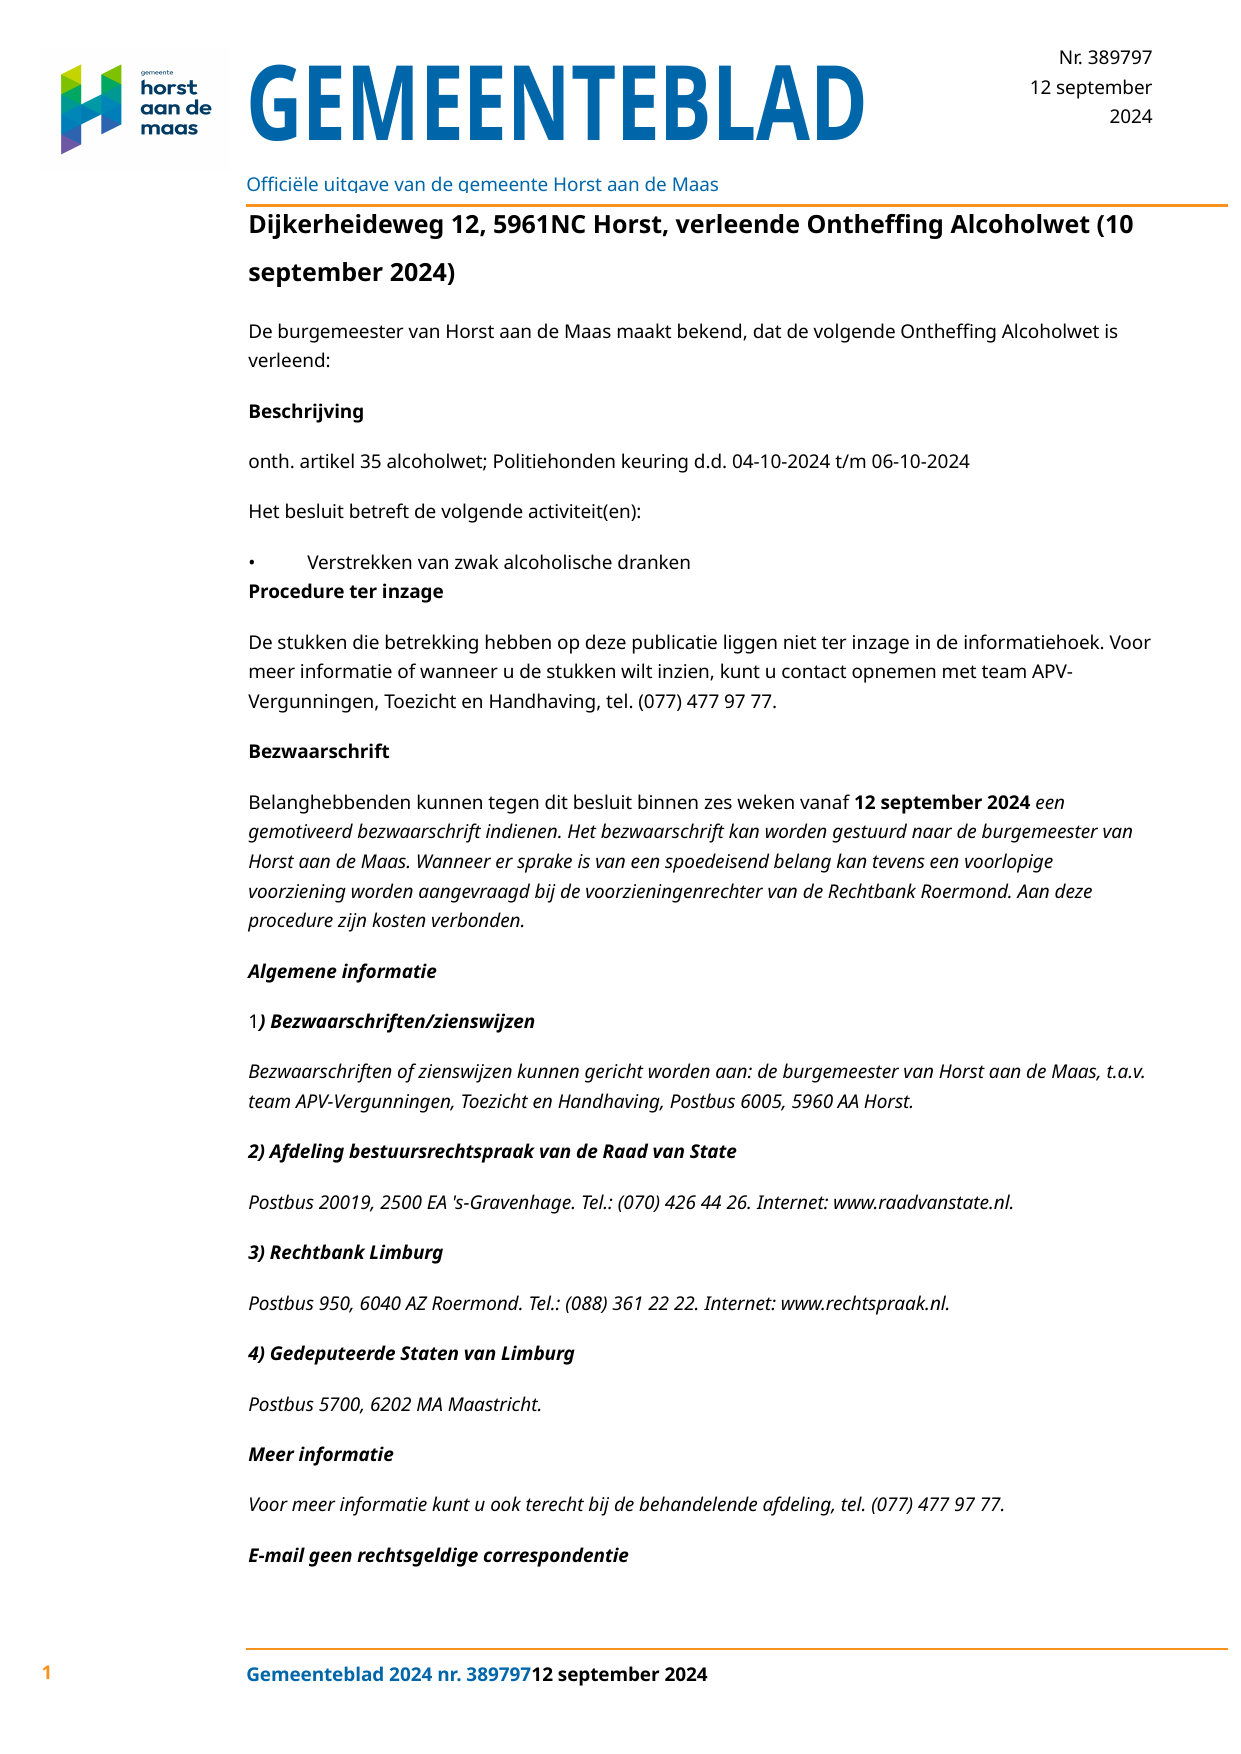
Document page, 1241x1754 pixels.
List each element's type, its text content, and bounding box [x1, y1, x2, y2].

text 4) Gedeputeerde Staten van Limburg [248, 1340, 1152, 1366]
text Belanghebbenden kunnen tegen dit besluit binnen zes weken vanaf 12 september 2024 een gemotiveerd bezwaarschrift indienen. Het bezwaarschrift kan worden gestuurd naar de burgemeester van Horst aan de Maas. Wanneer er sprake is van een spoedeisend belang kan tevens een voorlopige voorziening worden aangevraagd bij de voorzieningenrechter van de Rechtbank Roermond. Aan deze procedure zijn kosten verbonden. [248, 789, 1152, 933]
text Postbus 5700, 6202 MA Maastricht. [248, 1391, 1152, 1417]
text 1) Bezwaarschriften/zienswijzen [248, 1008, 1152, 1034]
text Bezwaarschriften of zienswijzen kunnen gericht worden aan: de burgemeester van Horst aan de Maas, t.a.v. team APV-Vergunningen, Toezicht en Handhaving, Postbus 6005, 5960 AA Horst. [248, 1059, 1152, 1114]
text onth. artikel 35 alcoholwet; Politiehonden keuring d.d. 04-10-2024 t/m 06-10-2024 [248, 448, 1152, 474]
text E-mail geen rechtsgeldige correspondentie [248, 1542, 1152, 1568]
text 2) Afdeling bestuursrechtspraak van de Raad van State [248, 1139, 1152, 1164]
picture [41, 47, 231, 172]
text Postbus 20019, 2500 EA 's-Gravenhage. Tel.: (070) 426 44 26. Internet: www.raadvanstate.nl. [248, 1189, 1152, 1215]
text Voor meer informatie kunt u ook terecht bij de behandelende afdeling, tel. (077) 477 97 77. [248, 1492, 1152, 1517]
text 3) Rechtbank Limburg [248, 1239, 1152, 1265]
text De stukken die betrekking hebben op deze publicatie liggen niet ter inzage in de informatiehoek. Voor meer informatie of wanneer u de stukken wilt inzien, kunt u contact opnemen met team APV-Vergunningen, Toezicht en Handhaving, tel. (077) 477 97 77. [248, 629, 1152, 714]
text Meer informatie [248, 1441, 1152, 1467]
text De burgemeester van Horst aan de Maas maakt bekend, dat de volgende Ontheffing Alcoholwet is verleend: [248, 318, 1152, 373]
text Postbus 950, 6040 AZ Roermond. Tel.: (088) 361 22 22. Internet: www.rechtspraak.nl. [248, 1290, 1152, 1316]
text Dijkerheideweg 12, 5961NC Horst, verleende Ontheffing Alcoholwet (10 september 2024) [248, 207, 1152, 288]
list Verstrekken van zwak alcoholische dranken [248, 549, 1152, 575]
text Algemene informatie [248, 958, 1152, 984]
text Bezwaarschrift [248, 739, 1152, 764]
text Procedure ter inzage [248, 579, 1152, 604]
text Het besluit betreft de volgende activiteit(en): [248, 499, 1152, 524]
text Beschrijving [248, 398, 1152, 424]
